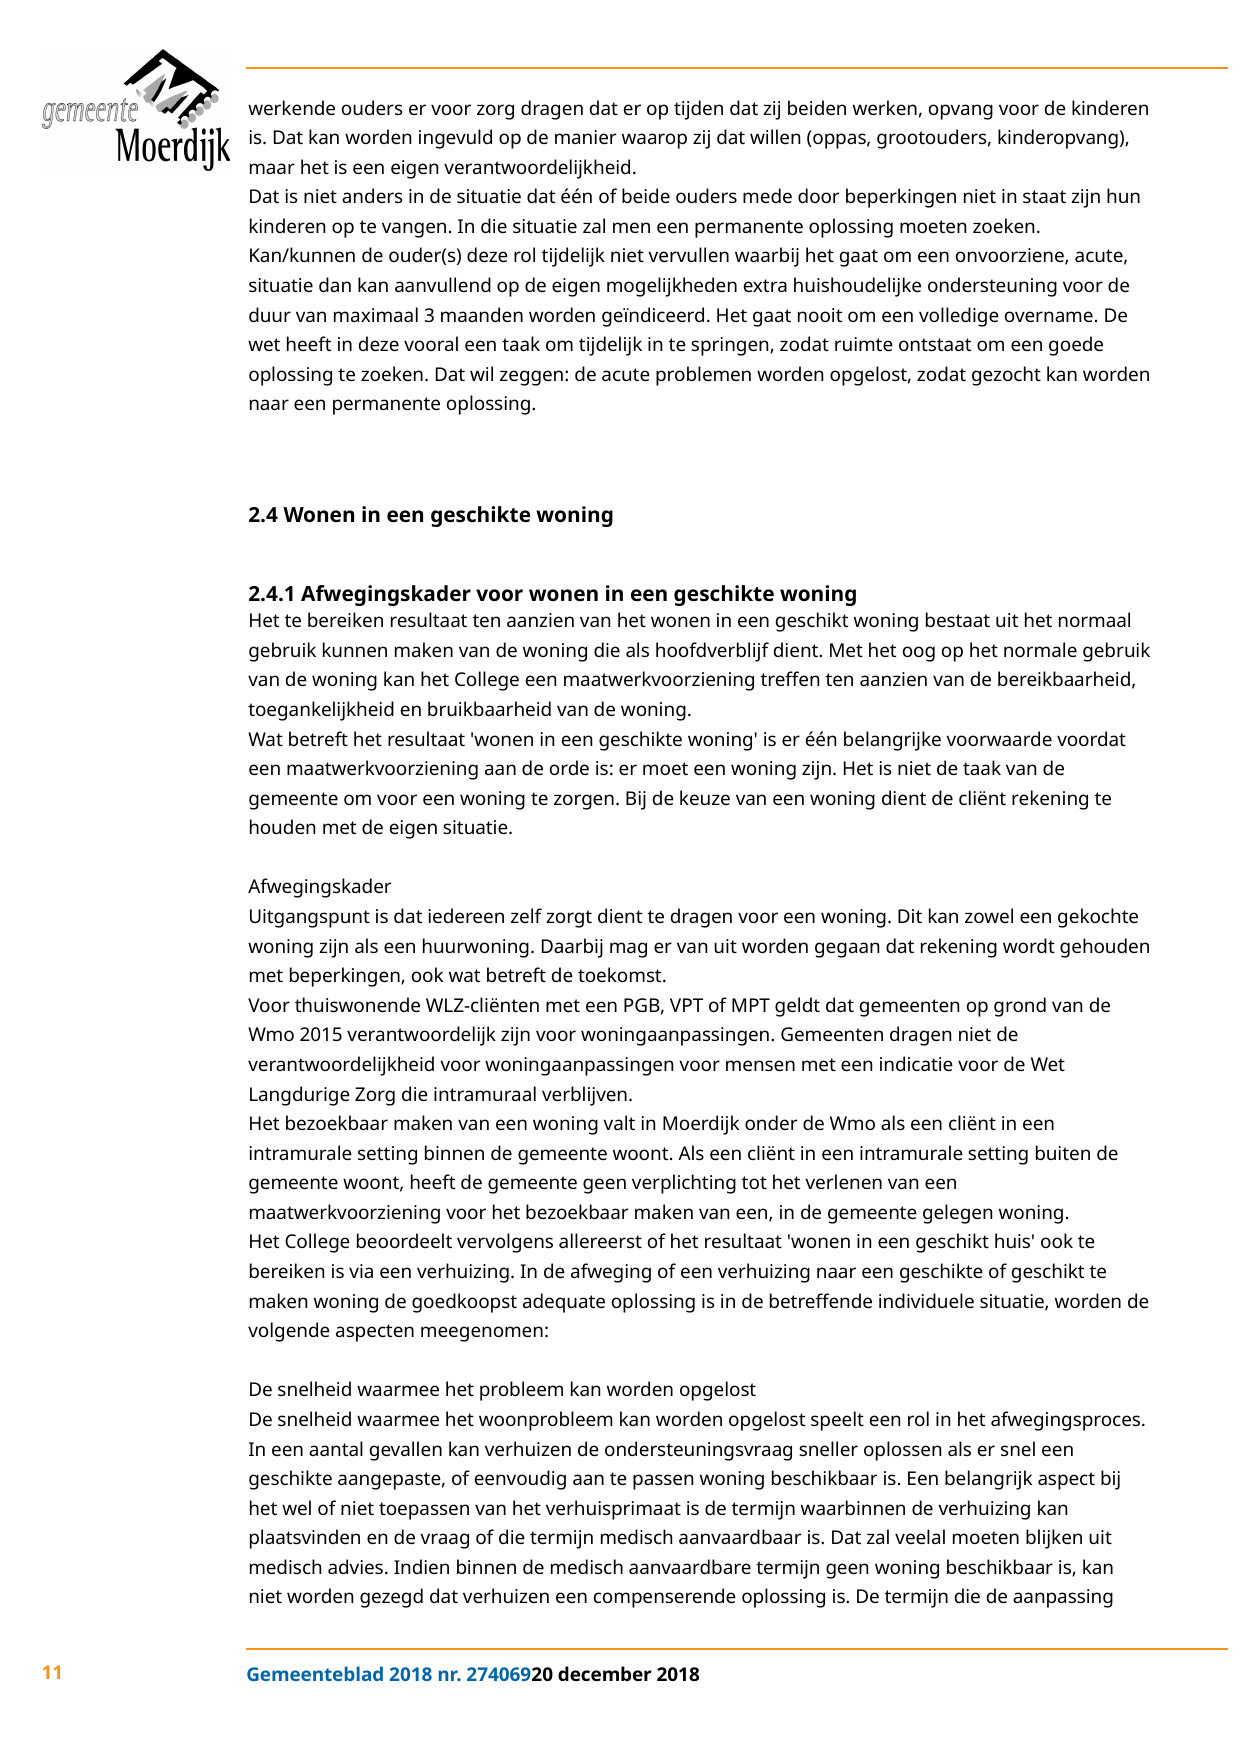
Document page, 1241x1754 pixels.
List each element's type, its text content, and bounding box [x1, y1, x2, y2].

text Het College beoordeelt vervolgens allereerst of het resultaat 'wonen in een geschikt huis' ook te bereiken is via een verhuizing. In de afweging of een verhuizing naar een geschikte of geschikt te maken woning de goedkoopst adequate oplossing is in de betreffende individuele situatie, worden de volgende aspecten meegenomen: [248, 1229, 1152, 1343]
text Afwegingskader [248, 874, 1152, 899]
text Uitgangspunt is dat iedereen zelf zorgt dient te dragen voor een woning. Dit kan zowel een gekochte woning zijn als een huurwoning. Daarbij mag er van uit worden gegaan dat rekening wordt gehouden met beperkingen, ook wat betreft de toekomst. [248, 903, 1152, 988]
text 2.4.1 Afwegingskader voor wonen in een geschikte woning [248, 579, 1152, 607]
picture [41, 47, 231, 172]
text Het te bereiken resultaat ten aanzien van het wonen in een geschikt woning bestaat uit het normaal gebruik kunnen maken van de woning die als hoofdverblijf dient. Met het oog op het normale gebruik van de woning kan het College een maatwerkvoorziening treffen ten aanzien van de bereikbaarheid, toegankelijkheid en bruikbaarheid van de woning. [248, 607, 1152, 722]
text Voor thuiswonende WLZ-cliënten met een PGB, VPT of MPT geldt dat gemeenten op grond van de Wmo 2015 verantwoordelijk zijn voor woningaanpassingen. Gemeenten dragen niet de verantwoordelijkheid voor woningaanpassingen voor mensen met een indicatie voor de Wet Langdurige Zorg die intramuraal verblijven. [248, 992, 1152, 1107]
text Het bezoekbaar maken van een woning valt in Moerdijk onder de Wmo als een cliënt in een intramurale setting binnen de gemeente woont. Als een cliënt in een intramurale setting buiten de gemeente woont, heeft de gemeente geen verplichting tot het verlenen van een maatwerkvoorziening voor het bezoekbaar maken van een, in de gemeente gelegen woning. [248, 1110, 1152, 1225]
text Wat betreft het resultaat 'wonen in een geschikte woning' is er één belangrijke voorwaarde voordat een maatwerkvoorziening aan de orde is: er moet een woning zijn. Het is niet de taak van de gemeente om voor een woning te zorgen. Bij de keuze van een woning dient de cliënt rekening te houden met de eigen situatie. [248, 726, 1152, 840]
text 2.4 Wonen in een geschikte woning [248, 500, 1152, 529]
text De snelheid waarmee het woonprobleem kan worden opgelost speelt een rol in het afwegingsproces. In een aantal gevallen kan verhuizen de ondersteuningsvraag sneller oplossen als er snel een geschikte aangepaste, of eenvoudig aan te passen woning beschikbaar is. Een belangrijk aspect bij het wel of niet toepassen van het verhuisprimaat is de termijn waarbinnen de verhuizing kan plaatsvinden en de vraag of die termijn medisch aanvaardbaar is. Dat zal veelal moeten blijken uit medisch advies. Indien binnen de medisch aanvaardbare termijn geen woning beschikbaar is, kan niet worden gezegd dat verhuizen een compenserende oplossing is. De termijn die de aanpassing [248, 1406, 1152, 1609]
text werkende ouders er voor zorg dragen dat er op tijden dat zij beiden werken, opvang voor de kinderen is. Dat kan worden ingevuld op de manier waarop zij dat willen (oppas, grootouders, kinderopvang), maar het is een eigen verantwoordelijkheid. [248, 95, 1152, 180]
text Dat is niet anders in de situatie dat één of beide ouders mede door beperkingen niet in staat zijn hun kinderen op te vangen. In die situatie zal men een permanente oplossing moeten zoeken. Kan/kunnen de ouder(s) deze rol tijdelijk niet vervullen waarbij het gaat om een onvoorziene, acute, situatie dan kan aanvullend op de eigen mogelijkheden extra huishoudelijke ondersteuning voor de duur van maximaal 3 maanden worden geïndiceerd. Het gaat nooit om een volledige overname. De wet heeft in deze vooral een taak om tijdelijk in te springen, zodat ruimte ontstaat om een goede oplossing te zoeken. Dat wil zeggen: de acute problemen worden opgelost, zodat gezocht kan worden naar een permanente oplossing. [248, 183, 1152, 416]
text De snelheid waarmee het probleem kan worden opgelost [248, 1377, 1152, 1402]
